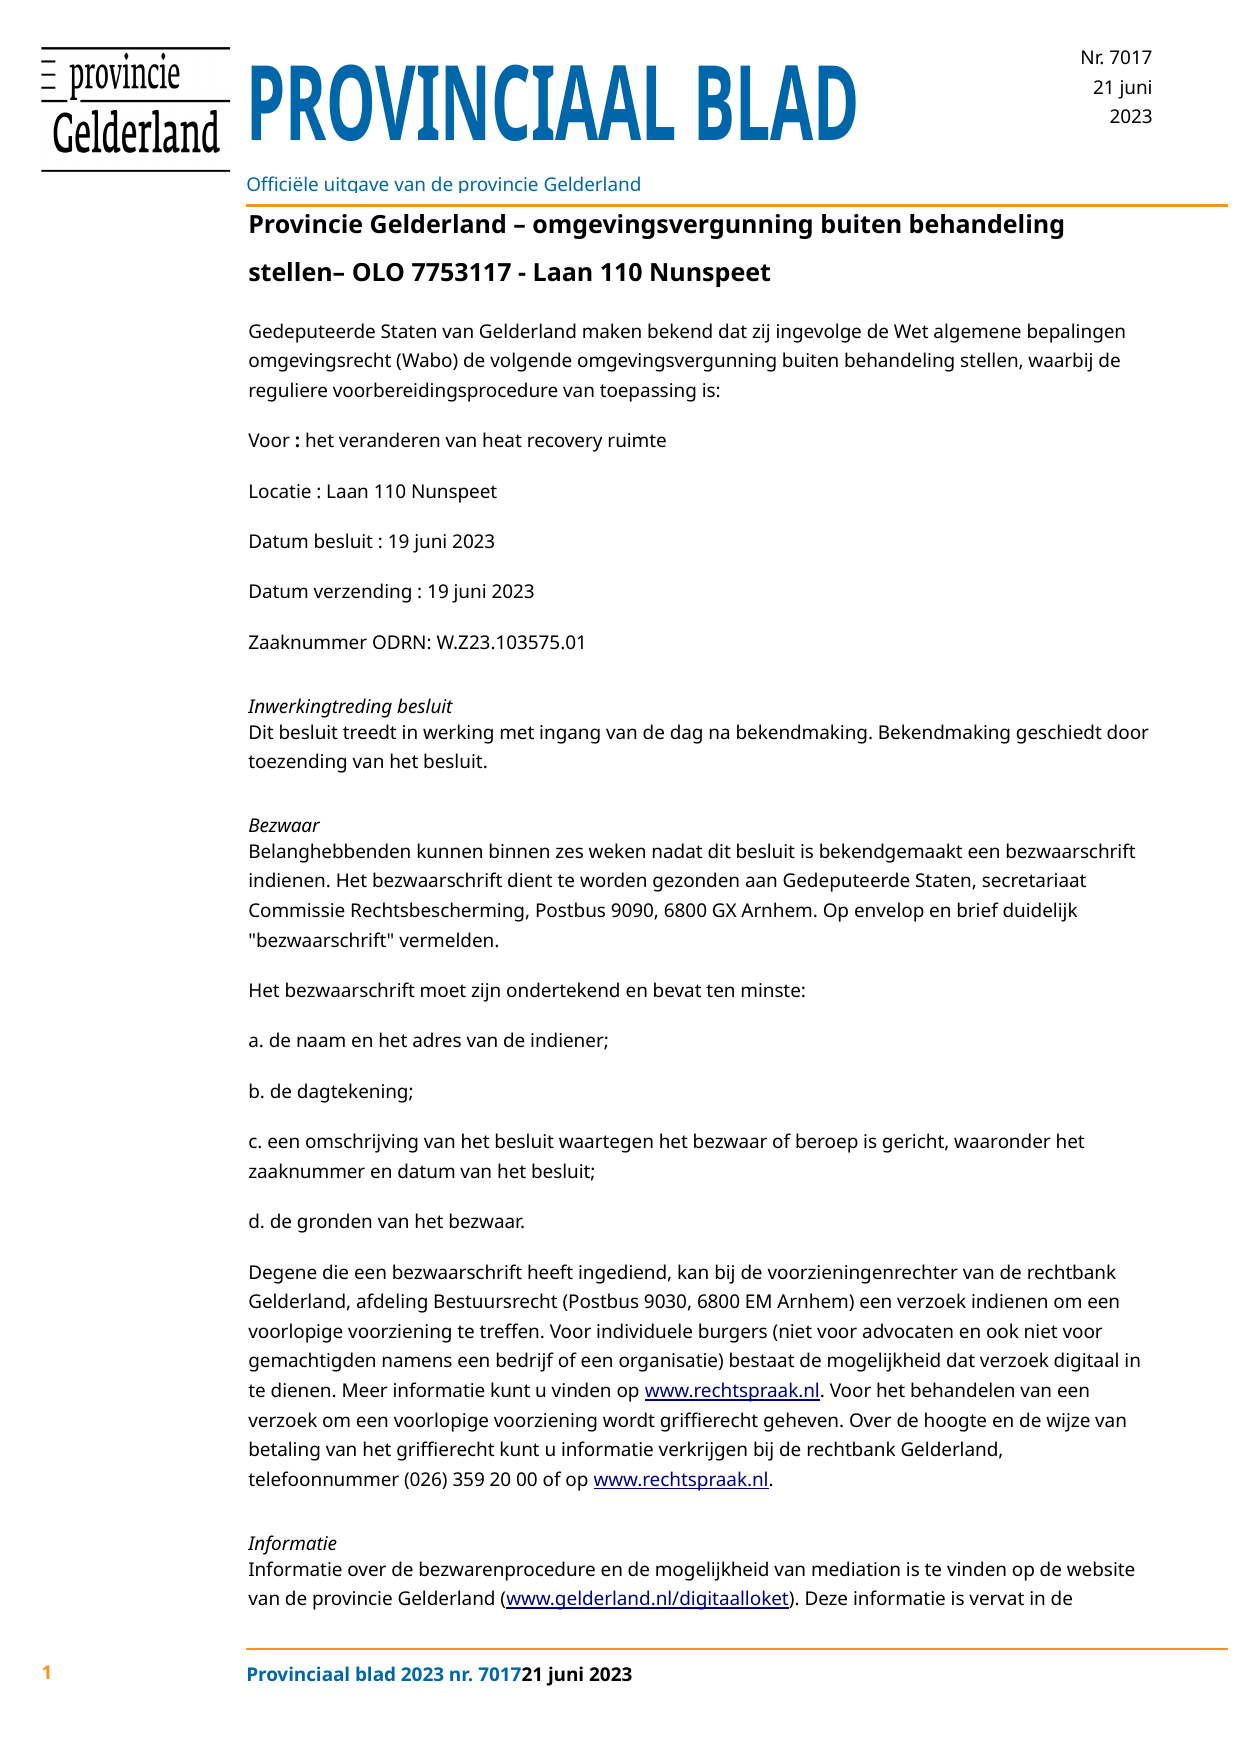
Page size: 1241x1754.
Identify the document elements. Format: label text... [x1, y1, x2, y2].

text d. de gronden van het bezwaar. [248, 1208, 1152, 1234]
text b. de dagtekening; [248, 1078, 1152, 1104]
text Zaaknummer ODRN: W.Z23.103575.01 [248, 629, 1152, 655]
text Voor : het veranderen van heat recovery ruimte [248, 427, 1152, 453]
text a. de naam en het adres van de indiener; [248, 1028, 1152, 1053]
text Informatie over de bezwarenprocedure en de mogelijkheid van mediation is te vinden op de website van de provincie Gelderland (www.gelderland.nl/digitaalloket). Deze informatie is vervat in de [248, 1556, 1152, 1611]
text Datum besluit : 19 juni 2023 [248, 528, 1152, 554]
text Provincie Gelderland – omgevingsvergunning buiten behandeling stellen– OLO 7753117 - Laan 110 Nunspeet [248, 207, 1152, 288]
text Het bezwaarschrift moet zijn ondertekend en bevat ten minste: [248, 977, 1152, 1003]
text Inwerkingtreding besluit [248, 693, 1152, 719]
text Locatie : Laan 110 Nunspeet [248, 478, 1152, 504]
text Datum verzending : 19 juni 2023 [248, 579, 1152, 604]
text Informatie [248, 1530, 1152, 1556]
text Degene die een bezwaarschrift heeft ingediend, kan bij de voorzieningenrechter van de rechtbank Gelderland, afdeling Bestuursrecht (Postbus 9030, 6800 EM Arnhem) een verzoek indienen om een voorlopige voorziening te treffen. Voor individuele burgers (niet voor advocaten en ook niet voor gemachtigden namens een bedrijf of een organisatie) bestaat de mogelijkheid dat verzoek digitaal in te dienen. Meer informatie kunt u vinden op www.rechtspraak.nl. Voor het behandelen van een verzoek om een voorlopige voorziening wordt griffierecht geheven. Over de hoogte en de wijze van betaling van het griffierecht kunt u informatie verkrijgen bij de rechtbank Gelderland, telefoonnummer (026) 359 20 00 of op www.rechtspraak.nl. [248, 1259, 1152, 1492]
text Gedeputeerde Staten van Gelderland maken bekend dat zij ingevolge de Wet algemene bepalingen omgevingsrecht (Wabo) de volgende omgevingsvergunning buiten behandeling stellen, waarbij de reguliere voorbereidingsprocedure van toepassing is: [248, 318, 1152, 403]
text c. een omschrijving van het besluit waartegen het bezwaar of beroep is gericht, waaronder het zaaknummer en datum van het besluit; [248, 1128, 1152, 1184]
picture [41, 47, 231, 172]
text Belanghebbenden kunnen binnen zes weken nadat dit besluit is bekendgemaakt een bezwaarschrift indienen. Het bezwaarschrift dient te worden gezonden aan Gedeputeerde Staten, secretariaat Commissie Rechtsbescherming, Postbus 9090, 6800 GX Arnhem. Op envelop en brief duidelijk "bezwaarschrift" vermelden. [248, 838, 1152, 953]
text Bezwaar [248, 812, 1152, 838]
text Dit besluit treedt in werking met ingang van de dag na bekendmaking. Bekendmaking geschiedt door toezending van het besluit. [248, 719, 1152, 774]
